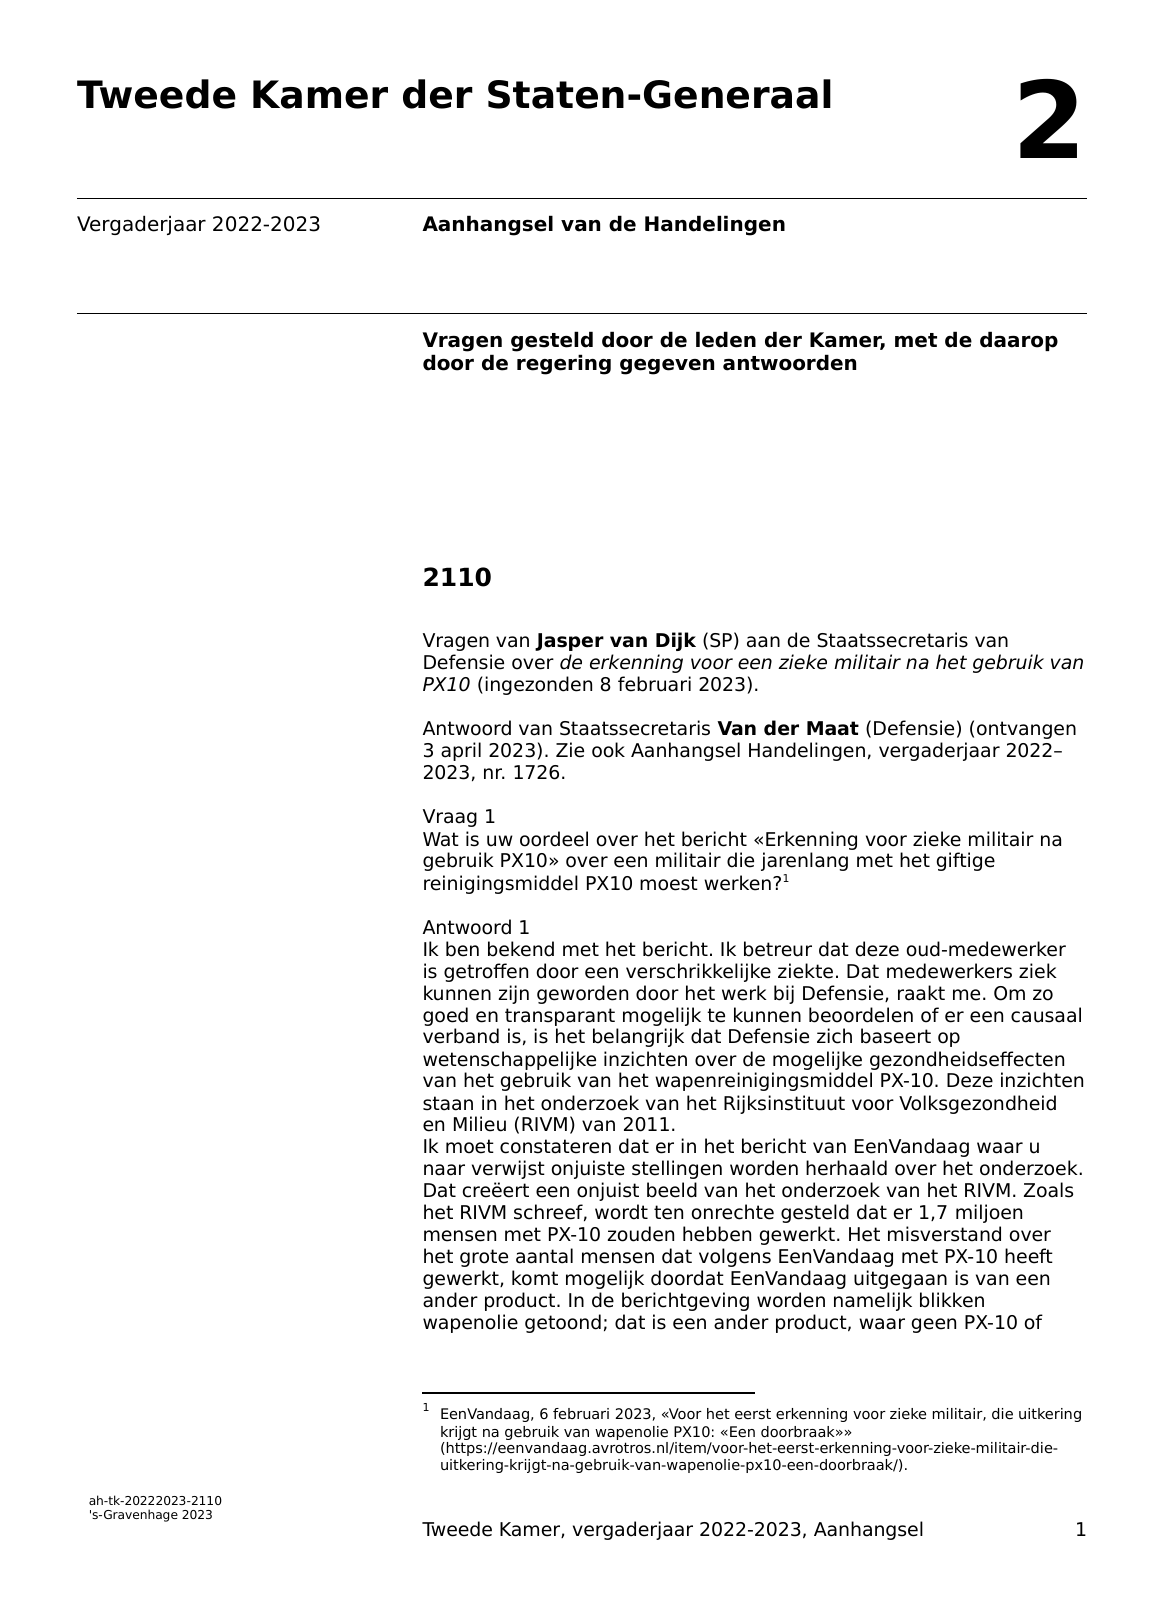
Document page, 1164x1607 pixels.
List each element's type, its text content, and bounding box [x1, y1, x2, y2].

text Antwoord 1 [422, 917, 1087, 938]
table_cell Vergaderjaar 2022-2023 [77, 199, 422, 313]
text 's-Gravenhage 2023 [88, 1508, 323, 1522]
text Wat is uw oordeel over het bericht «Erkenning voor zieke militair na gebruik PX10» over een militair die jarenlang met het giftige reinigingsmiddel PX10 moest werken? [422, 828, 1087, 894]
text Ik ben bekend met het bericht. Ik betreur dat deze oud-medewerker is getroffen door een verschrikkelijke ziekte. Dat medewerkers ziek kunnen zijn geworden door het werk bij Defensie, raakt me. Om zo goed en transparant mogelijk te kunnen beoordelen of er een causaal verband is, is het belangrijk dat Defensie zich baseert op wetenschappelijke inzichten over de mogelijke gezondheidseffecten van het gebruik van het wapenreinigingsmiddel PX-10. Deze inzichten staan in het onderzoek van het Rijksinstituut voor Volksgezondheid en Milieu (RIVM) van 2011. [422, 938, 1087, 1136]
text Ik moet constateren dat er in het bericht van EenVandaag waar u naar verwijst onjuiste stellingen worden herhaald over het onderzoek. Dat creëert een onjuist beeld van het onderzoek van het RIVM. Zoals het RIVM schreef, wordt ten onrechte gesteld dat er 1,7 miljoen mensen met PX-10 zouden hebben gewerkt. Het misverstand over het grote aantal mensen dat volgens EenVandaag met PX-10 heeft gewerkt, komt mogelijk doordat EenVandaag uitgegaan is van een ander product. In de berichtgeving worden namelijk blikken wapenolie getoond; dat is een ander product, waar geen PX-10 of [422, 1136, 1087, 1334]
text Vragen van Jasper van Dijk (SP) aan de Staatssecretaris van Defensie over de erkenning voor een zieke militair na het gebruik van PX10 (ingezonden 8 februari 2023). [422, 630, 1087, 696]
text EenVandaag, 6 februari 2023, «Voor het eerst erkenning voor zieke militair, die uitkering krijgt na gebruik van wapenolie PX10: «Een doorbraak»» (https://eenvandaag.avrotros.nl/item/voor-het-eerst-erkenning-voor-zieke-militair-die-uitkering-krijgt-na-gebruik-van-wapenolie-px10-een-doorbraak/). [422, 1402, 1087, 1474]
table_cell Vragen gesteld door de leden der Kamer, met de daarop door de regering gegeven antwoorden [422, 314, 1087, 375]
table_header 2 [886, 59, 1087, 198]
text ah-tk-20222023-2110 [88, 1494, 323, 1508]
table_cell Aanhangsel van de Handelingen [422, 199, 1087, 313]
text Antwoord van Staatssecretaris Van der Maat (Defensie) (ontvangen 3 april 2023). Zie ook Aanhangsel Handelingen, vergaderjaar 2022–2023, nr. 1726. [422, 718, 1087, 784]
text Vraag 1 [422, 806, 1087, 828]
table_cell [77, 314, 422, 375]
table_header Tweede Kamer der Staten-Generaal [77, 59, 886, 198]
text 2110 [422, 563, 1087, 592]
